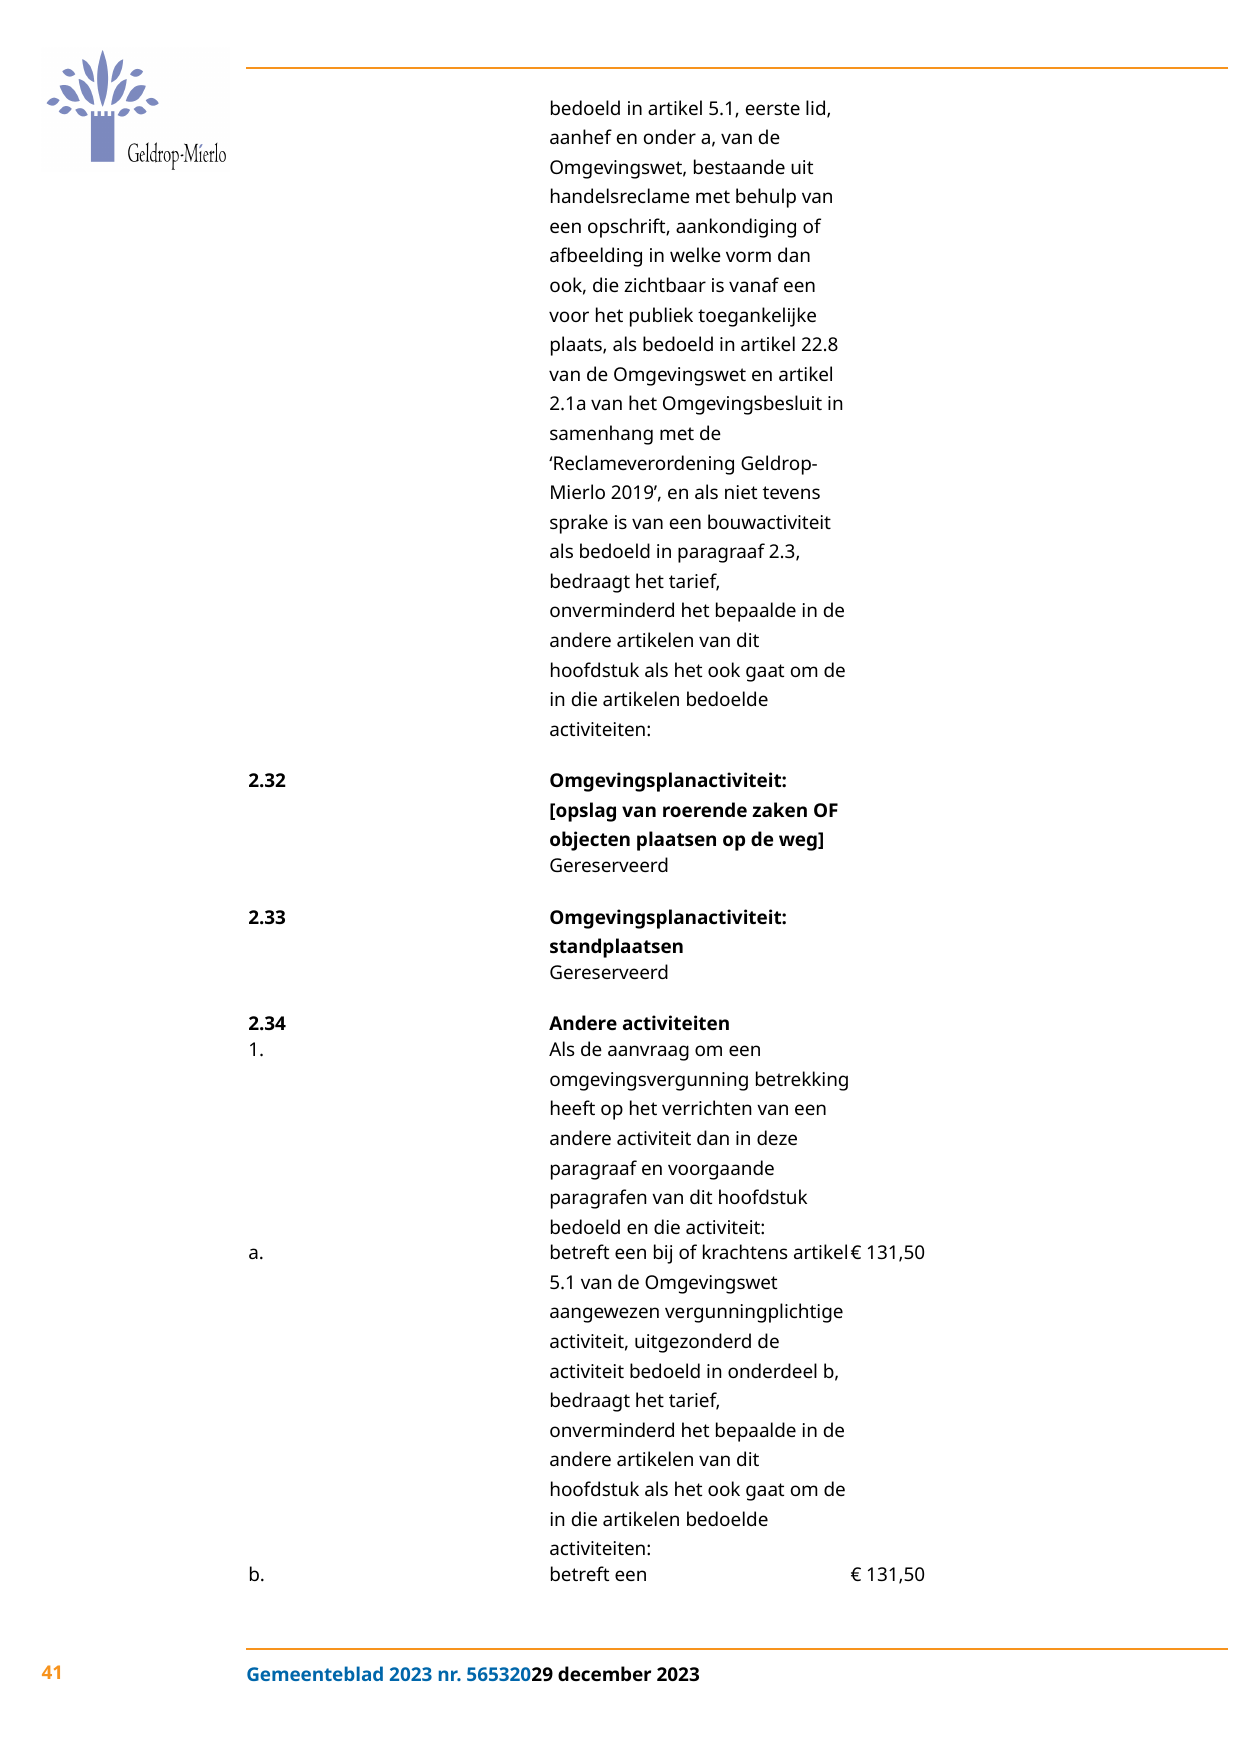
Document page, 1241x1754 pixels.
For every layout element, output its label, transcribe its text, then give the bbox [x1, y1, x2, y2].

table_cell bedoeld in artikel 5.1, eerste lid, aanhef en onder a, van de Omgevingswet, bestaande uit handelsreclame met behulp van een opschrift, aankondiging of afbeelding in welke vorm dan ook, die zichtbaar is vanaf een voor het publiek toegankelijke plaats, als bedoeld in artikel 22.8 van de Omgevingswet en artikel 2.1a van het Omgevingsbesluit in samenhang met de ‘Reclameverordening Geldrop-Mierlo 2019’, en als niet tevens sprake is van een bouwactiviteit als bedoeld in paragraaf 2.3, bedraagt het tarief, onverminderd het bepaalde in de andere artikelen van dit hoofdstuk als het ook gaat om de in die artikelen bedoelde activiteiten: [549, 95, 850, 742]
table_cell [850, 853, 1152, 878]
table_cell [248, 742, 549, 767]
table_cell € 131,50 [850, 1240, 1152, 1561]
table_cell [850, 904, 1152, 959]
table_cell 1. [248, 1036, 549, 1239]
table_cell betreft een bij of krachtens artikel 5.1 van de Omgevingswet aangewezen vergunningplichtige activiteit, uitgezonderd de activiteit bedoeld in onderdeel b, bedraagt het tarief, onverminderd het bepaalde in de andere artikelen van dit hoofdstuk als het ook gaat om de in die artikelen bedoelde activiteiten: [549, 1240, 850, 1561]
table_cell [248, 853, 549, 878]
table_cell b. [248, 1561, 549, 1587]
table_cell 2.34 [248, 1011, 549, 1036]
table_cell betreft een [549, 1561, 850, 1587]
table_cell [549, 742, 850, 767]
table_cell [850, 959, 1152, 985]
table_cell Gereserveerd [549, 853, 850, 878]
table_cell Andere activiteiten [549, 1011, 850, 1036]
table_cell [549, 985, 850, 1011]
picture [41, 47, 231, 172]
table_cell [850, 742, 1152, 767]
table_cell Gereserveerd [549, 959, 850, 985]
table_cell Omgevingsplanactiviteit: [opslag van roerende zaken OF objecten plaatsen op de weg] [549, 768, 850, 852]
table_cell [850, 1036, 1152, 1239]
table_cell [850, 1011, 1152, 1036]
table_cell [248, 95, 549, 742]
table_cell Als de aanvraag om een omgevingsvergunning betrekking heeft op het verrichten van een andere activiteit dan in deze paragraaf en voorgaande paragrafen van dit hoofdstuk bedoeld en die activiteit: [549, 1036, 850, 1239]
table_cell [248, 985, 549, 1011]
table_cell [850, 768, 1152, 852]
table_cell € 131,50 [850, 1561, 1152, 1587]
table_cell [850, 985, 1152, 1011]
table_cell 2.33 [248, 904, 549, 959]
table_cell [248, 959, 549, 985]
table_cell [549, 878, 850, 904]
table_cell [850, 95, 1152, 742]
table_cell [850, 878, 1152, 904]
table_cell Omgevingsplanactiviteit: standplaatsen [549, 904, 850, 959]
table_cell [248, 878, 549, 904]
table_cell 2.32 [248, 768, 549, 852]
table_cell a. [248, 1240, 549, 1561]
